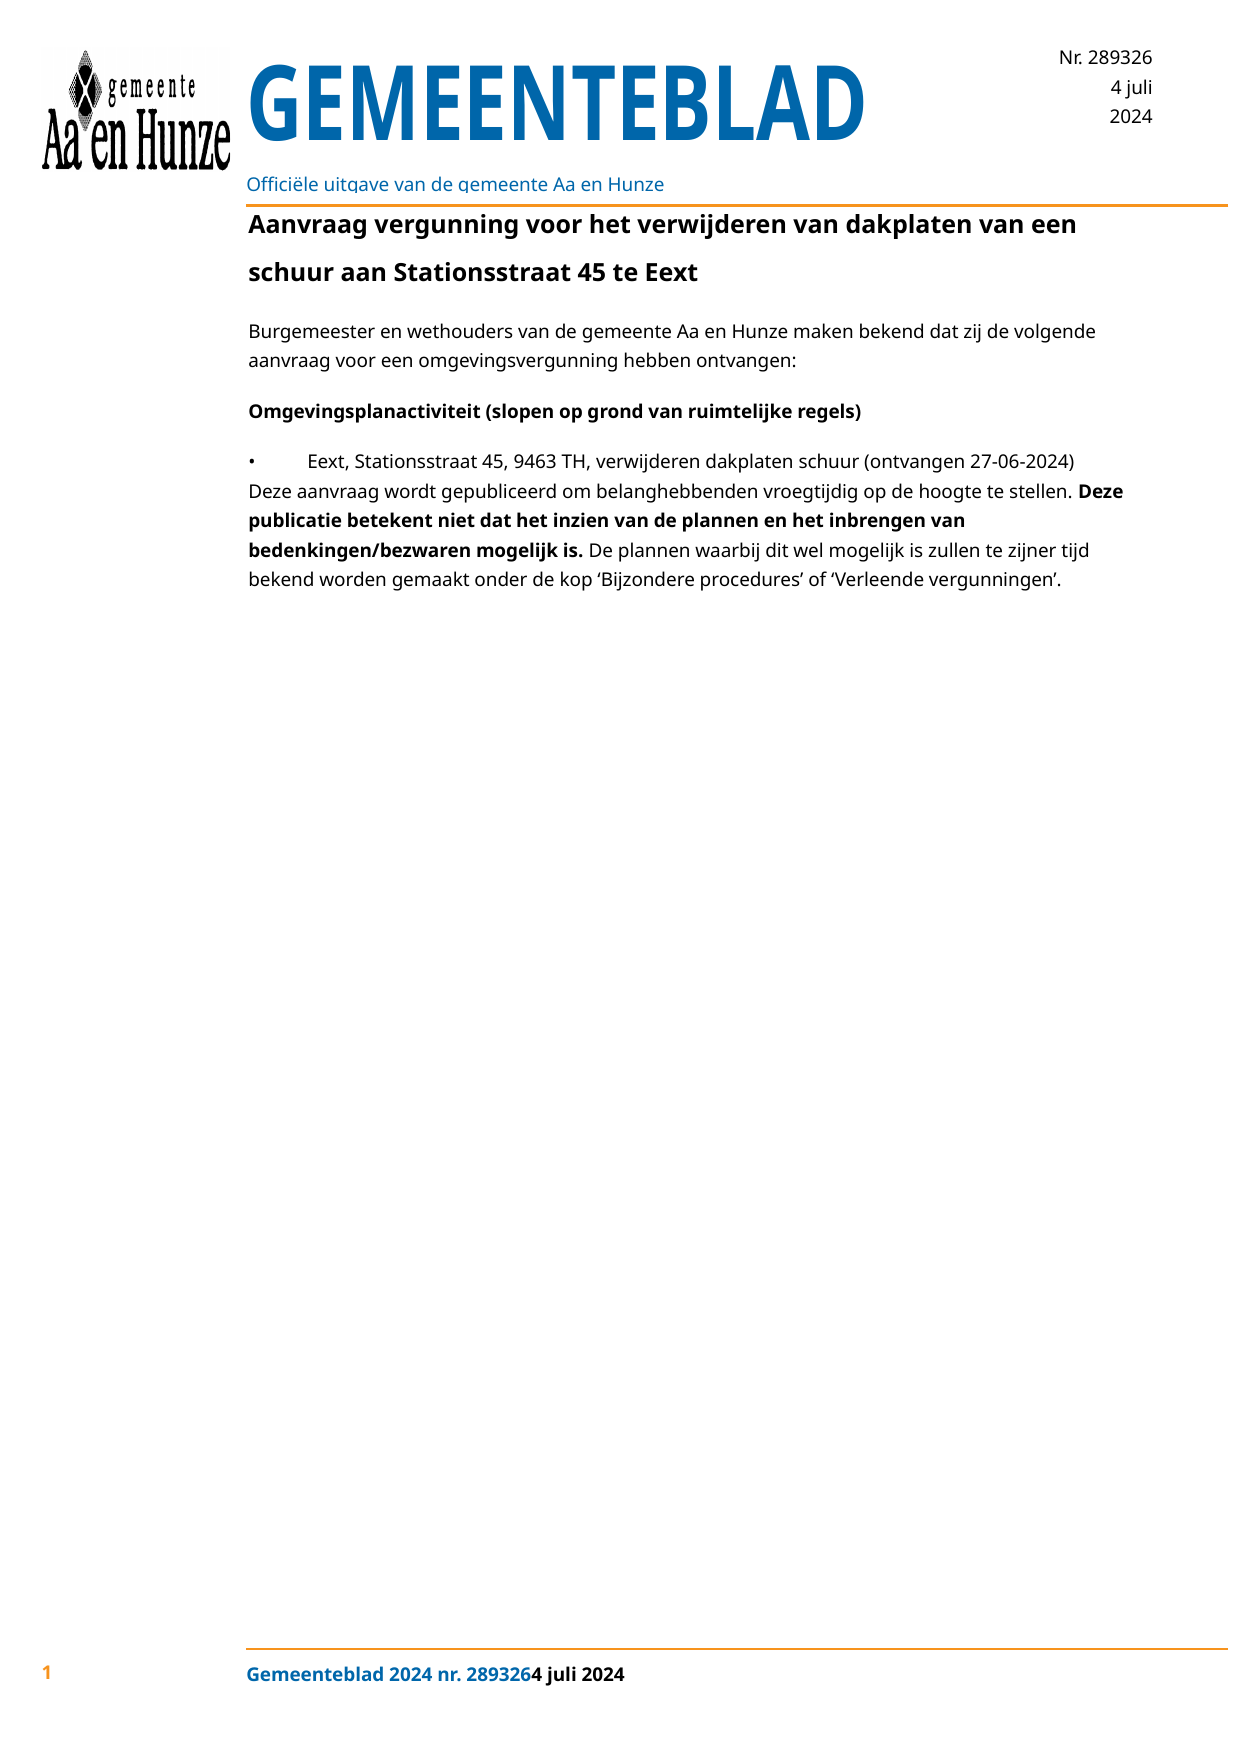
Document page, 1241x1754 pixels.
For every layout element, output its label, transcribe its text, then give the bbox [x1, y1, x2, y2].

text Burgemeester en wethouders van de gemeente Aa en Hunze maken bekend dat zij de volgende aanvraag voor een omgevingsvergunning hebben ontvangen: [248, 318, 1152, 373]
list Eext, Stationsstraat 45, 9463 TH, verwijderen dakplaten schuur (ontvangen 27-06-2024) [248, 448, 1152, 474]
text Deze aanvraag wordt gepubliceerd om belanghebbenden vroegtijdig op de hoogte te stellen. Deze publicatie betekent niet dat het inzien van de plannen en het inbrengen van bedenkingen/bezwaren mogelijk is. De plannen waarbij dit wel mogelijk is zullen te zijner tijd bekend worden gemaakt onder de kop ‘Bijzondere procedures’ of ‘Verleende vergunningen’. [248, 478, 1152, 592]
picture [41, 47, 231, 172]
text Aanvraag vergunning voor het verwijderen van dakplaten van een schuur aan Stationsstraat 45 te Eext [248, 207, 1152, 288]
text Omgevingsplanactiviteit (slopen op grond van ruimtelijke regels) [248, 398, 1152, 424]
